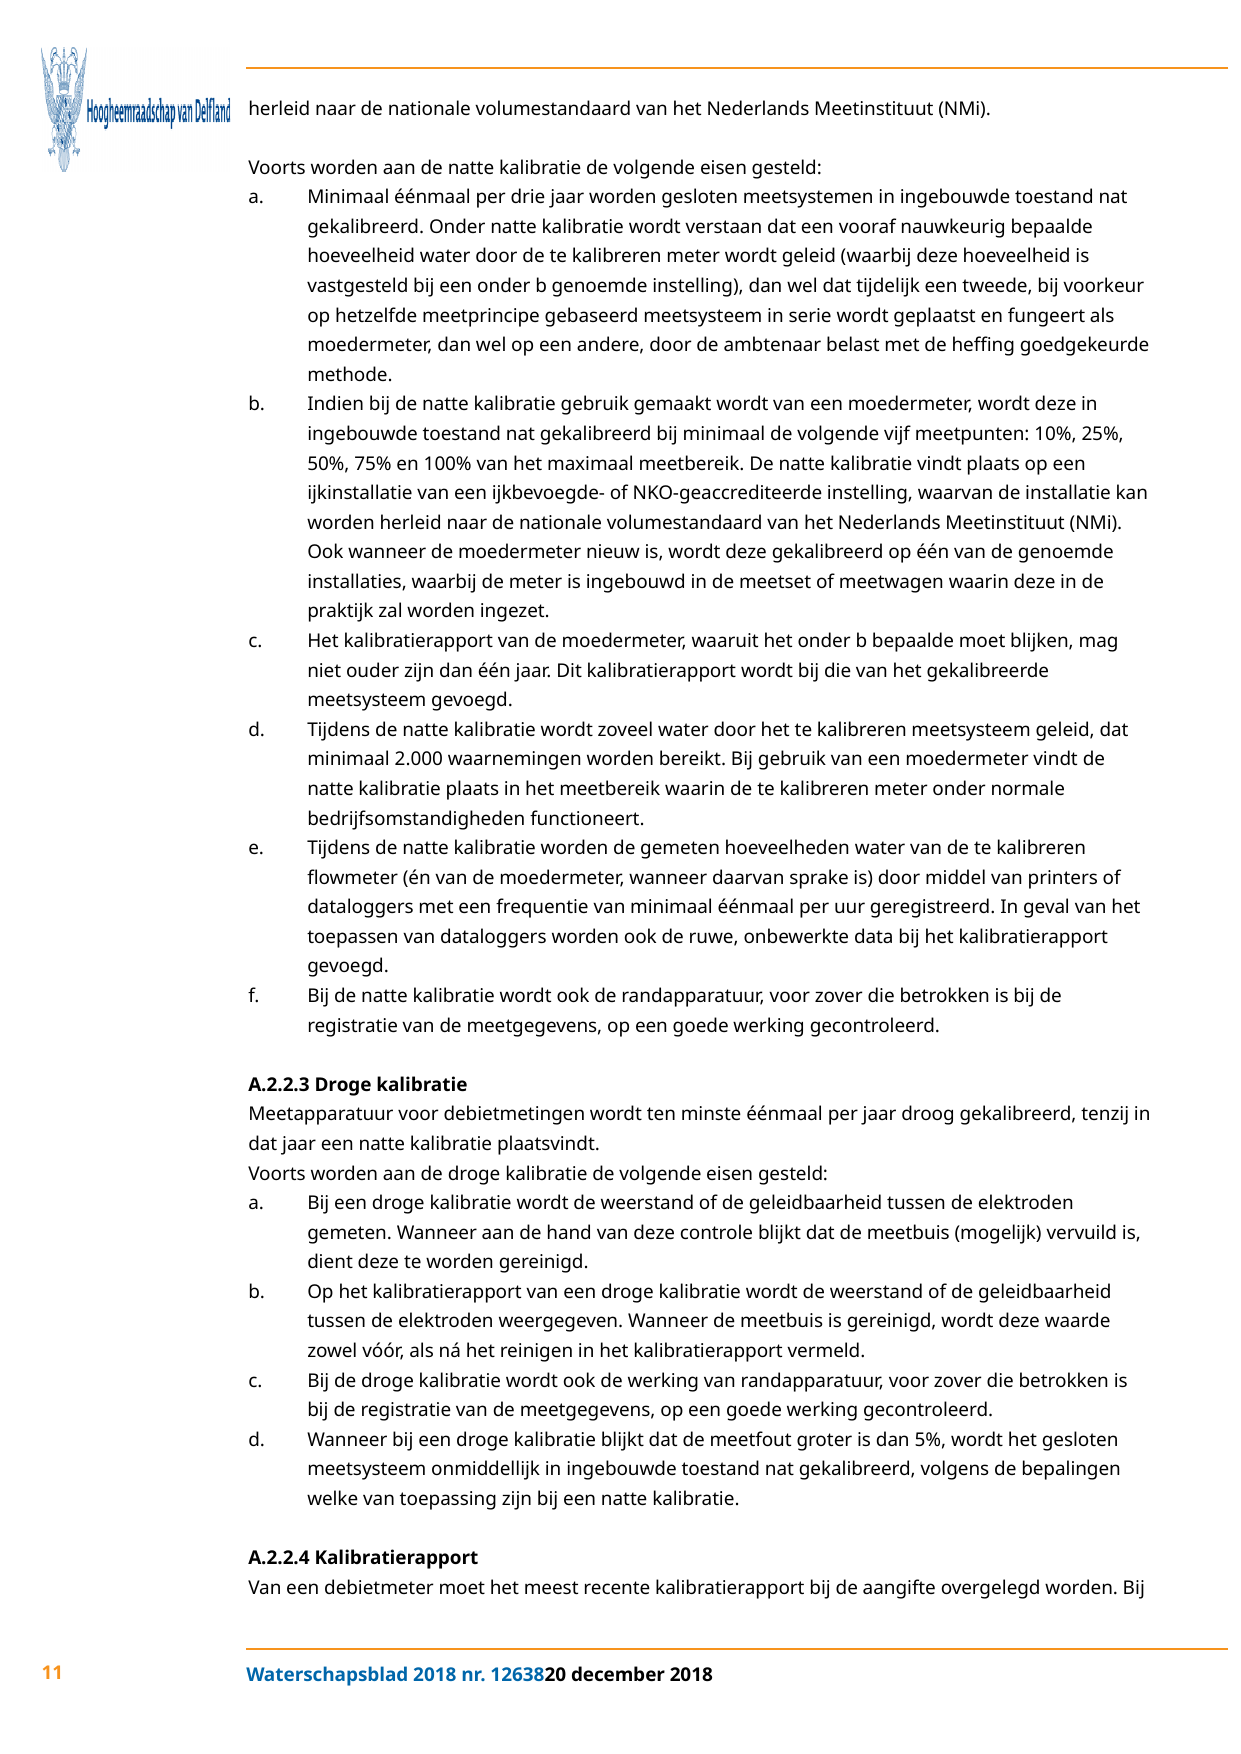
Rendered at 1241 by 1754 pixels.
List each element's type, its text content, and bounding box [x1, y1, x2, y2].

text Van een debietmeter moet het meest recente kalibratierapport bij de aangifte overgelegd worden. Bij [248, 1574, 1152, 1600]
list Op het kalibratierapport van een droge kalibratie wordt de weerstand of de geleidbaarheid tussen de elektroden weergegeven. Wanneer de meetbuis is gereinigd, wordt deze waarde zowel vóór, als ná het reinigen in het kalibratierapport vermeld. [248, 1278, 1152, 1363]
list Minimaal éénmaal per drie jaar worden gesloten meetsystemen in ingebouwde toestand nat gekalibreerd. Onder natte kalibratie wordt verstaan dat een vooraf nauwkeurig bepaalde hoeveelheid water door de te kalibreren meter wordt geleid (waarbij deze hoeveelheid is vastgesteld bij een onder b genoemde instelling), dan wel dat tijdelijk een tweede, bij voorkeur op hetzelfde meetprincipe gebaseerd meetsysteem in serie wordt geplaatst en fungeert als moedermeter, dan wel op een andere, door de ambtenaar belast met de heffing goedgekeurde methode. [248, 183, 1152, 387]
list Bij een droge kalibratie wordt de weerstand of de geleidbaarheid tussen de elektroden gemeten. Wanneer aan de hand van deze controle blijkt dat de meetbuis (mogelijk) vervuild is, dient deze te worden gereinigd. [248, 1189, 1152, 1274]
list Bij de natte kalibratie wordt ook de randapparatuur, voor zover die betrokken is bij de registratie van de meetgegevens, op een goede werking gecontroleerd. [248, 982, 1152, 1038]
text Voorts worden aan de droge kalibratie de volgende eisen gesteld: [248, 1160, 1152, 1186]
list Tijdens de natte kalibratie worden de gemeten hoeveelheden water van de te kalibreren flowmeter (én van de moedermeter, wanneer daarvan sprake is) door middel van printers of dataloggers met een frequentie van minimaal éénmaal per uur geregistreerd. In geval van het toepassen van dataloggers worden ook de ruwe, onbewerkte data bij het kalibratierapport gevoegd. [248, 834, 1152, 978]
text Voorts worden aan de natte kalibratie de volgende eisen gesteld: [248, 154, 1152, 180]
text herleid naar de nationale volumestandaard van het Nederlands Meetinstituut (NMi). [248, 95, 1152, 121]
list Wanneer bij een droge kalibratie blijkt dat de meetfout groter is dan 5%, wordt het gesloten meetsysteem onmiddellijk in ingebouwde toestand nat gekalibreerd, volgens de bepalingen welke van toepassing zijn bij een natte kalibratie. [248, 1426, 1152, 1511]
text Meetapparatuur voor debietmetingen wordt ten minste éénmaal per jaar droog gekalibreerd, tenzij in dat jaar een natte kalibratie plaatsvindt. [248, 1101, 1152, 1156]
list Bij de droge kalibratie wordt ook de werking van randapparatuur, voor zover die betrokken is bij de registratie van de meetgegevens, op een goede werking gecontroleerd. [248, 1367, 1152, 1422]
picture [41, 47, 231, 172]
text A.2.2.4 Kalibratierapport [248, 1544, 1152, 1570]
text A.2.2.3 Droge kalibratie [248, 1071, 1152, 1097]
list Het kalibratierapport van de moedermeter, waaruit het onder b bepaalde moet blijken, mag niet ouder zijn dan één jaar. Dit kalibratierapport wordt bij die van het gekalibreerde meetsysteem gevoegd. [248, 627, 1152, 712]
list Tijdens de natte kalibratie wordt zoveel water door het te kalibreren meetsysteem geleid, dat minimaal 2.000 waarnemingen worden bereikt. Bij gebruik van een moedermeter vindt de natte kalibratie plaats in het meetbereik waarin de te kalibreren meter onder normale bedrijfsomstandigheden functioneert. [248, 716, 1152, 831]
list Indien bij de natte kalibratie gebruik gemaakt wordt van een moedermeter, wordt deze in ingebouwde toestand nat gekalibreerd bij minimaal de volgende vijf meetpunten: 10%, 25%, 50%, 75% en 100% van het maximaal meetbereik. De natte kalibratie vindt plaats op een ijkinstallatie van een ijkbevoegde- of NKO-geaccrediteerde instelling, waarvan de installatie kan worden herleid naar de nationale volumestandaard van het Nederlands Meetinstituut (NMi). Ook wanneer de moedermeter nieuw is, wordt deze gekalibreerd op één van de genoemde installaties, waarbij de meter is ingebouwd in de meetset of meetwagen waarin deze in de praktijk zal worden ingezet. [248, 391, 1152, 623]
